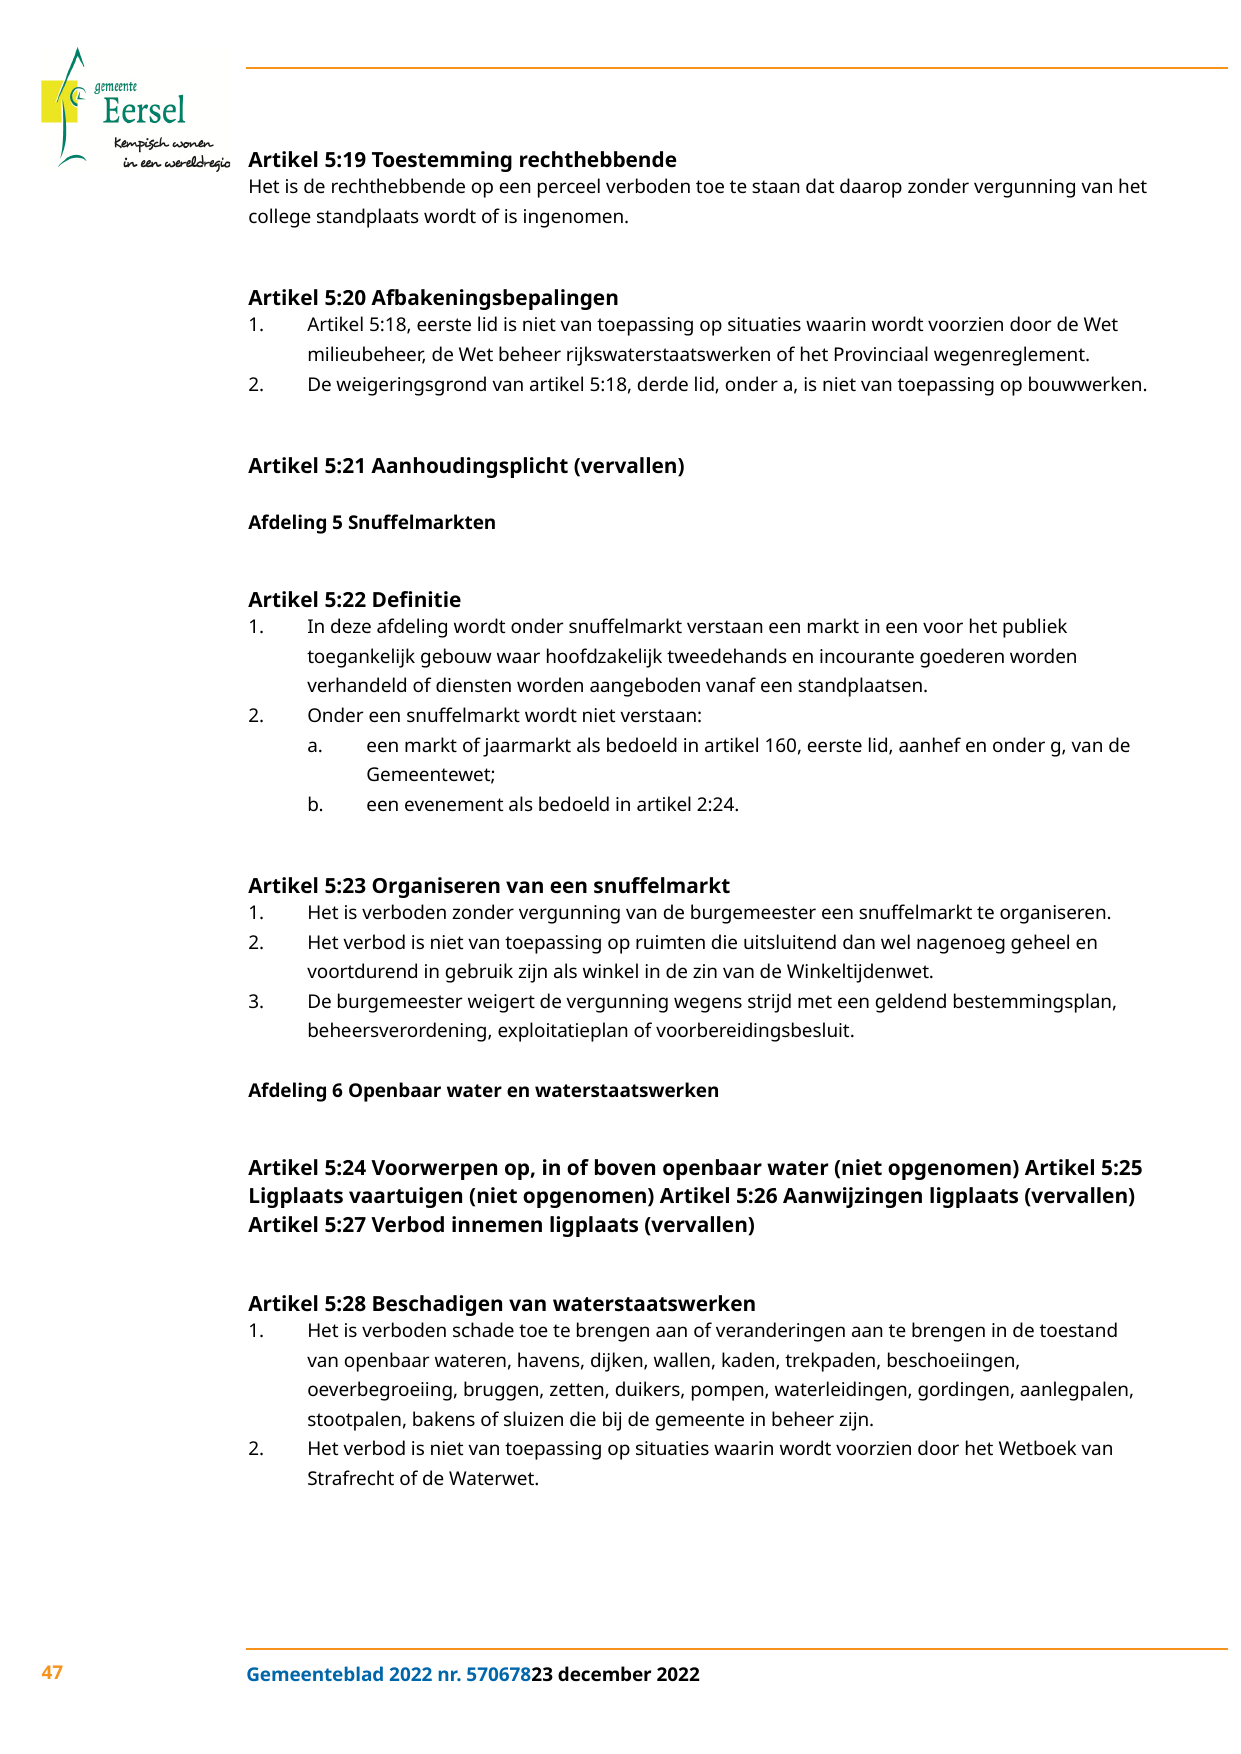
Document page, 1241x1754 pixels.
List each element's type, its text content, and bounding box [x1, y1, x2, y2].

text Afdeling 6 Openbaar water en waterstaatswerken [248, 1077, 1152, 1103]
text Afdeling 5 Snuffelmarkten [248, 509, 1152, 534]
text Artikel 5:23 Organiseren van een snuffelmarkt [248, 871, 1152, 899]
list Onder een snuffelmarkt wordt niet verstaan: [248, 702, 1152, 728]
list Het verbod is niet van toepassing op ruimten die uitsluitend dan wel nagenoeg geheel en voortdurend in gebruik zijn als winkel in de zin van de Winkeltijdenwet. [248, 929, 1152, 984]
list een evenement als bedoeld in artikel 2:24. [307, 791, 1152, 817]
list In deze afdeling wordt onder snuffelmarkt verstaan een markt in een voor het publiek toegankelijk gebouw waar hoofdzakelijk tweedehands en incourante goederen worden verhandeld of diensten worden aangeboden vanaf een standplaatsen. [248, 613, 1152, 698]
text Artikel 5:24 Voorwerpen op, in of boven openbaar water (niet opgenomen) Artikel 5:25 Ligplaats vaartuigen (niet opgenomen) Artikel 5:26 Aanwijzingen ligplaats (vervallen) Artikel 5:27 Verbod innemen ligplaats (vervallen) [248, 1153, 1152, 1238]
text Artikel 5:21 Aanhoudingsplicht (vervallen) [248, 451, 1152, 479]
list Het is verboden schade toe te brengen aan of veranderingen aan te brengen in de toestand van openbaar wateren, havens, dijken, wallen, kaden, trekpaden, beschoeiingen, oeverbegroeiing, bruggen, zetten, duikers, pompen, waterleidingen, gordingen, aanlegpalen, stootpalen, bakens of sluizen die bij de gemeente in beheer zijn. [248, 1317, 1152, 1432]
picture [41, 47, 231, 172]
list De weigeringsgrond van artikel 5:18, derde lid, onder a, is niet van toepassing op bouwwerken. [248, 371, 1152, 397]
text Artikel 5:22 Definitie [248, 585, 1152, 613]
list Artikel 5:18, eerste lid is niet van toepassing op situaties waarin wordt voorzien door de Wet milieubeheer, de Wet beheer rijkswaterstaatswerken of het Provinciaal wegenreglement. [248, 312, 1152, 367]
list Het verbod is niet van toepassing op situaties waarin wordt voorzien door het Wetboek van Strafrecht of de Waterwet. [248, 1436, 1152, 1491]
list een markt of jaarmarkt als bedoeld in artikel 160, eerste lid, aanhef en onder g, van de Gemeentewet; [307, 732, 1152, 787]
text Artikel 5:20 Afbakeningsbepalingen [248, 283, 1152, 312]
text Het is de rechthebbende op een perceel verboden toe te staan dat daarop zonder vergunning van het college standplaats wordt of is ingenomen. [248, 174, 1152, 229]
text Artikel 5:19 Toestemming rechthebbende [248, 145, 1152, 174]
list Het is verboden zonder vergunning van de burgemeester een snuffelmarkt te organiseren. [248, 899, 1152, 925]
text Artikel 5:28 Beschadigen van waterstaatswerken [248, 1289, 1152, 1317]
list De burgemeester weigert de vergunning wegens strijd met een geldend bestemmingsplan, beheersverordening, exploitatieplan of voorbereidingsbesluit. [248, 988, 1152, 1043]
